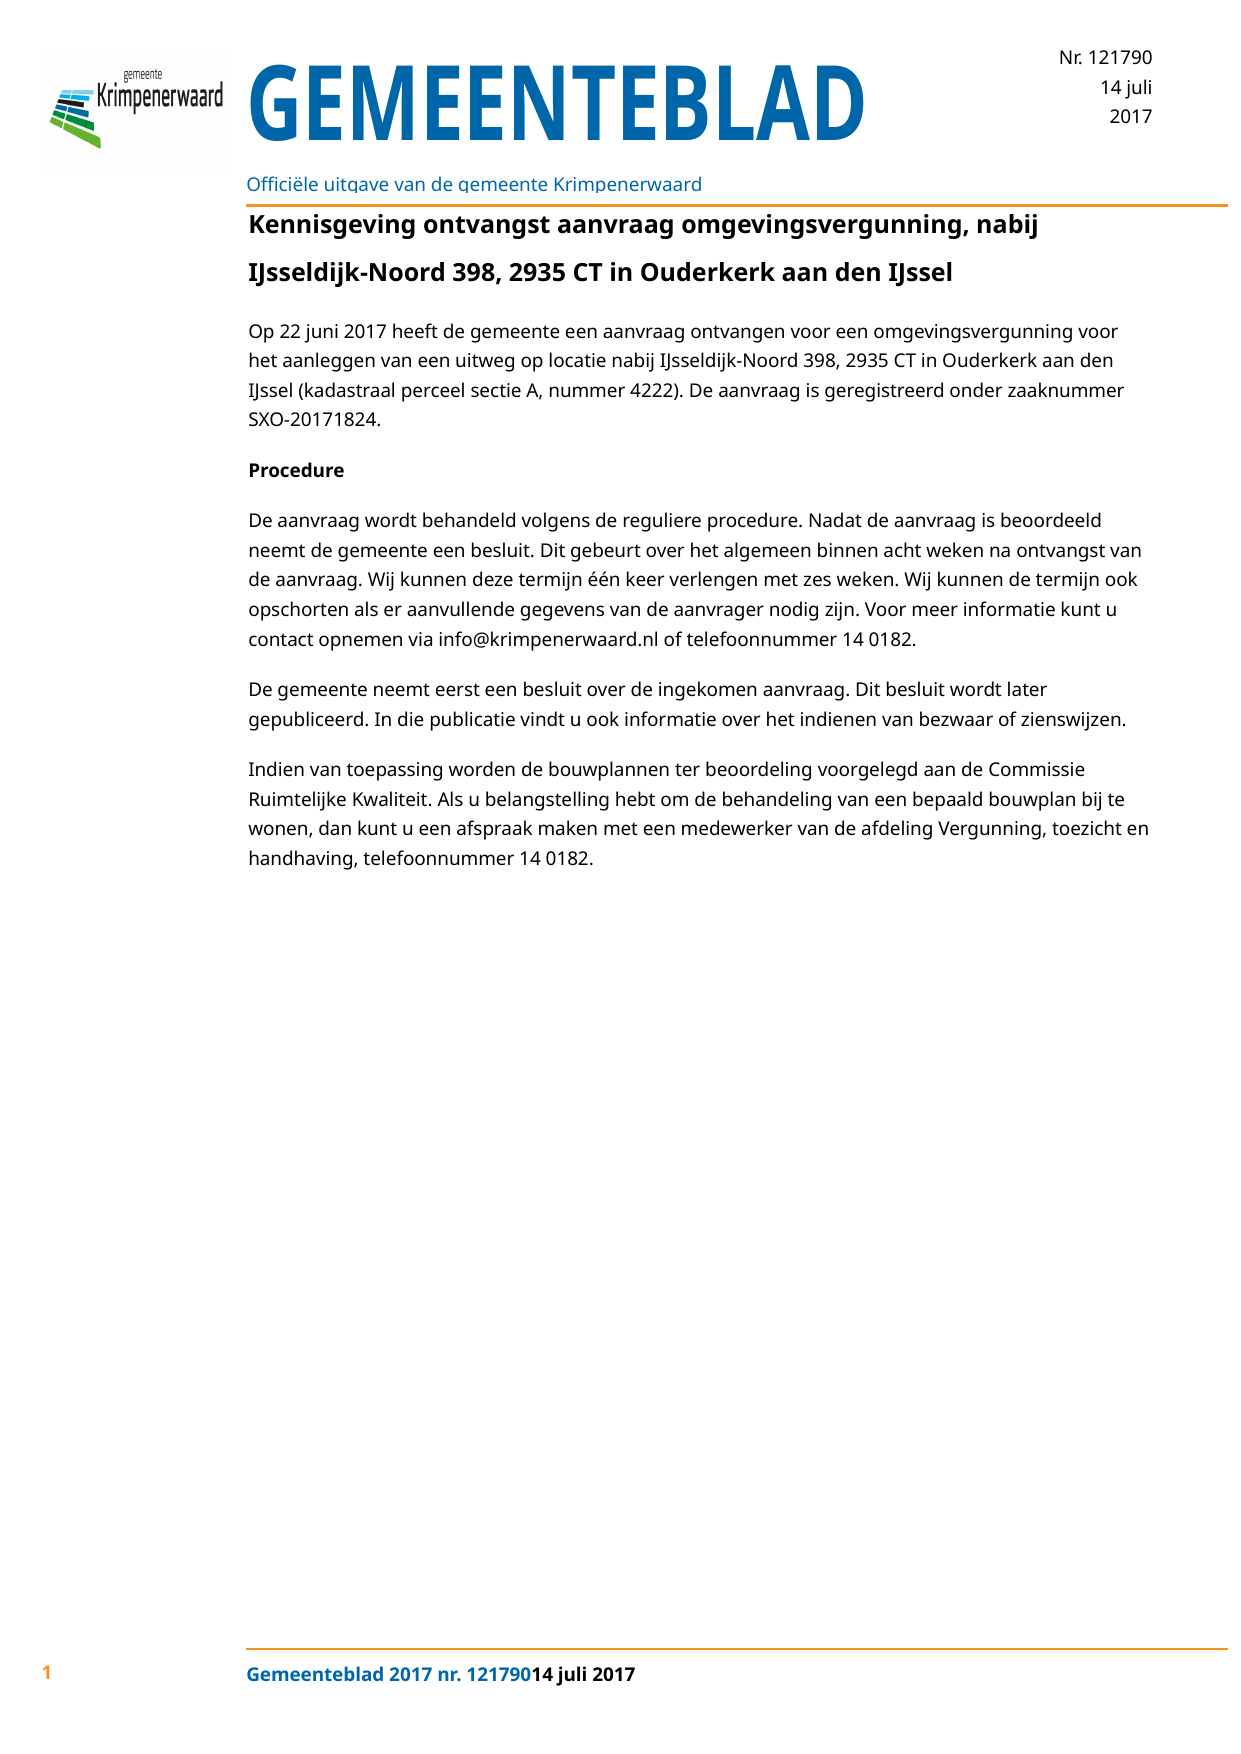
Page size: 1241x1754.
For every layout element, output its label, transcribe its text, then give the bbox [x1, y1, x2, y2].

picture [41, 47, 231, 172]
text Indien van toepassing worden de bouwplannen ter beoordeling voorgelegd aan de Commissie Ruimtelijke Kwaliteit. Als u belangstelling hebt om de behandeling van een bepaald bouwplan bij te wonen, dan kunt u een afspraak maken met een medewerker van de afdeling Vergunning, toezicht en handhaving, telefoonnummer 14 0182. [248, 756, 1152, 871]
text De gemeente neemt eerst een besluit over de ingekomen aanvraag. Dit besluit wordt later gepubliceerd. In die publicatie vindt u ook informatie over het indienen van bezwaar of zienswijzen. [248, 676, 1152, 732]
text Kennisgeving ontvangst aanvraag omgevingsvergunning, nabij IJsseldijk-Noord 398, 2935 CT in Ouderkerk aan den IJssel [248, 207, 1152, 288]
text Procedure [248, 457, 1152, 483]
text De aanvraag wordt behandeld volgens de reguliere procedure. Nadat de aanvraag is beoordeeld neemt de gemeente een besluit. Dit gebeurt over het algemeen binnen acht weken na ontvangst van de aanvraag. Wij kunnen deze termijn één keer verlengen met zes weken. Wij kunnen de termijn ook opschorten als er aanvullende gegevens van de aanvrager nodig zijn. Voor meer informatie kunt u contact opnemen via info@krimpenerwaard.nl of telefoonnummer 14 0182. [248, 507, 1152, 652]
text Op 22 juni 2017 heeft de gemeente een aanvraag ontvangen voor een omgevingsvergunning voor het aanleggen van een uitweg op locatie nabij IJsseldijk-Noord 398, 2935 CT in Ouderkerk aan den IJssel (kadastraal perceel sectie A, nummer 4222). De aanvraag is geregistreerd onder zaaknummer SXO-20171824. [248, 318, 1152, 432]
